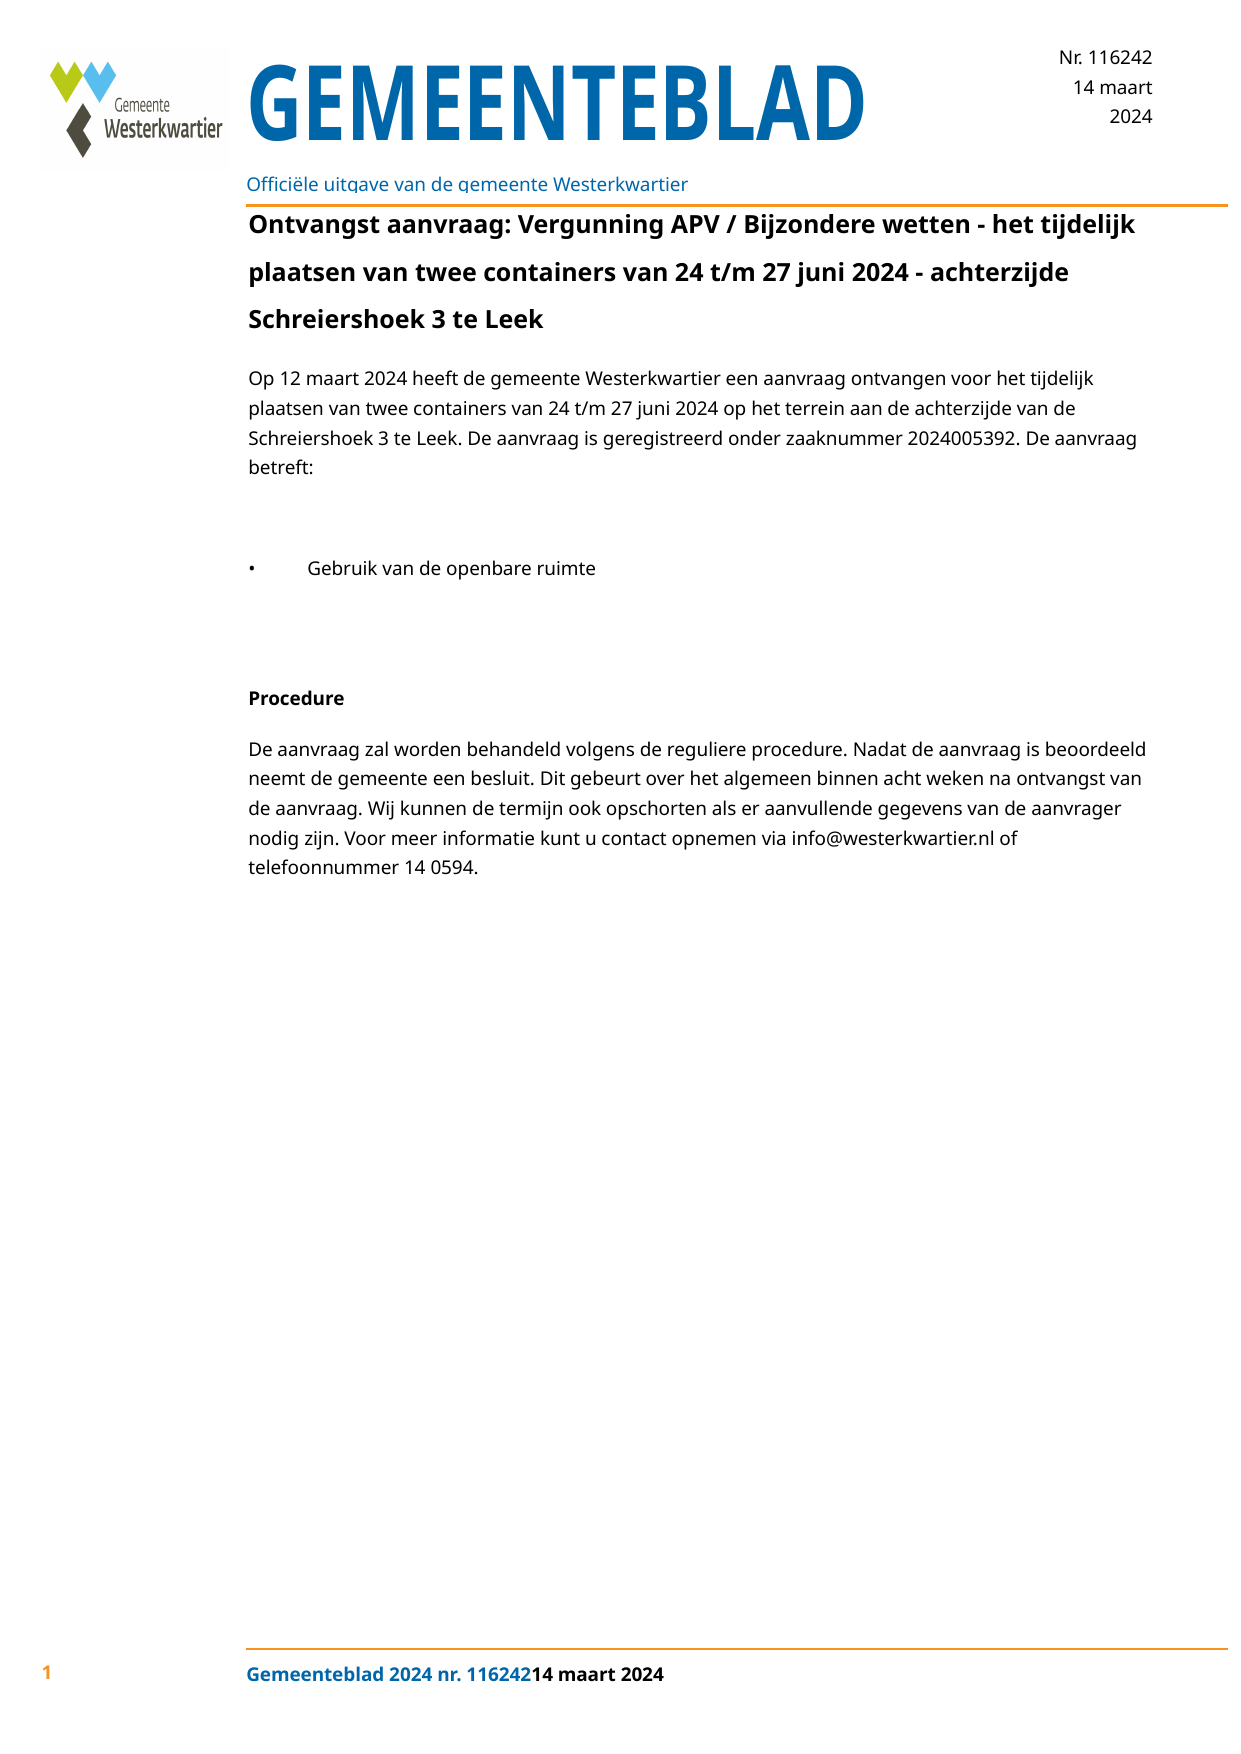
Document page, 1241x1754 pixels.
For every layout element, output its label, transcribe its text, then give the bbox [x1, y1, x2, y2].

text Op 12 maart 2024 heeft de gemeente Westerkwartier een aanvraag ontvangen voor het tijdelijk plaatsen van twee containers van 24 t/m 27 juni 2024 op het terrein aan de achterzijde van de Schreiershoek 3 te Leek. De aanvraag is geregistreerd onder zaaknummer 2024005392. De aanvraag betreft: [248, 366, 1152, 480]
text De aanvraag zal worden behandeld volgens de reguliere procedure. Nadat de aanvraag is beoordeeld neemt de gemeente een besluit. Dit gebeurt over het algemeen binnen acht weken na ontvangst van de aanvraag. Wij kunnen de termijn ook opschorten als er aanvullende gegevens van de aanvrager nodig zijn. Voor meer informatie kunt u contact opnemen via info@westerkwartier.nl of telefoonnummer 14 0594. [248, 736, 1152, 880]
text Procedure [248, 686, 1152, 711]
list Gebruik van de openbare ruimte [248, 555, 1152, 581]
picture [41, 47, 231, 172]
text Ontvangst aanvraag: Vergunning APV / Bijzondere wetten - het tijdelijk plaatsen van twee containers van 24 t/m 27 juni 2024 - achterzijde Schreiershoek 3 te Leek [248, 207, 1152, 336]
